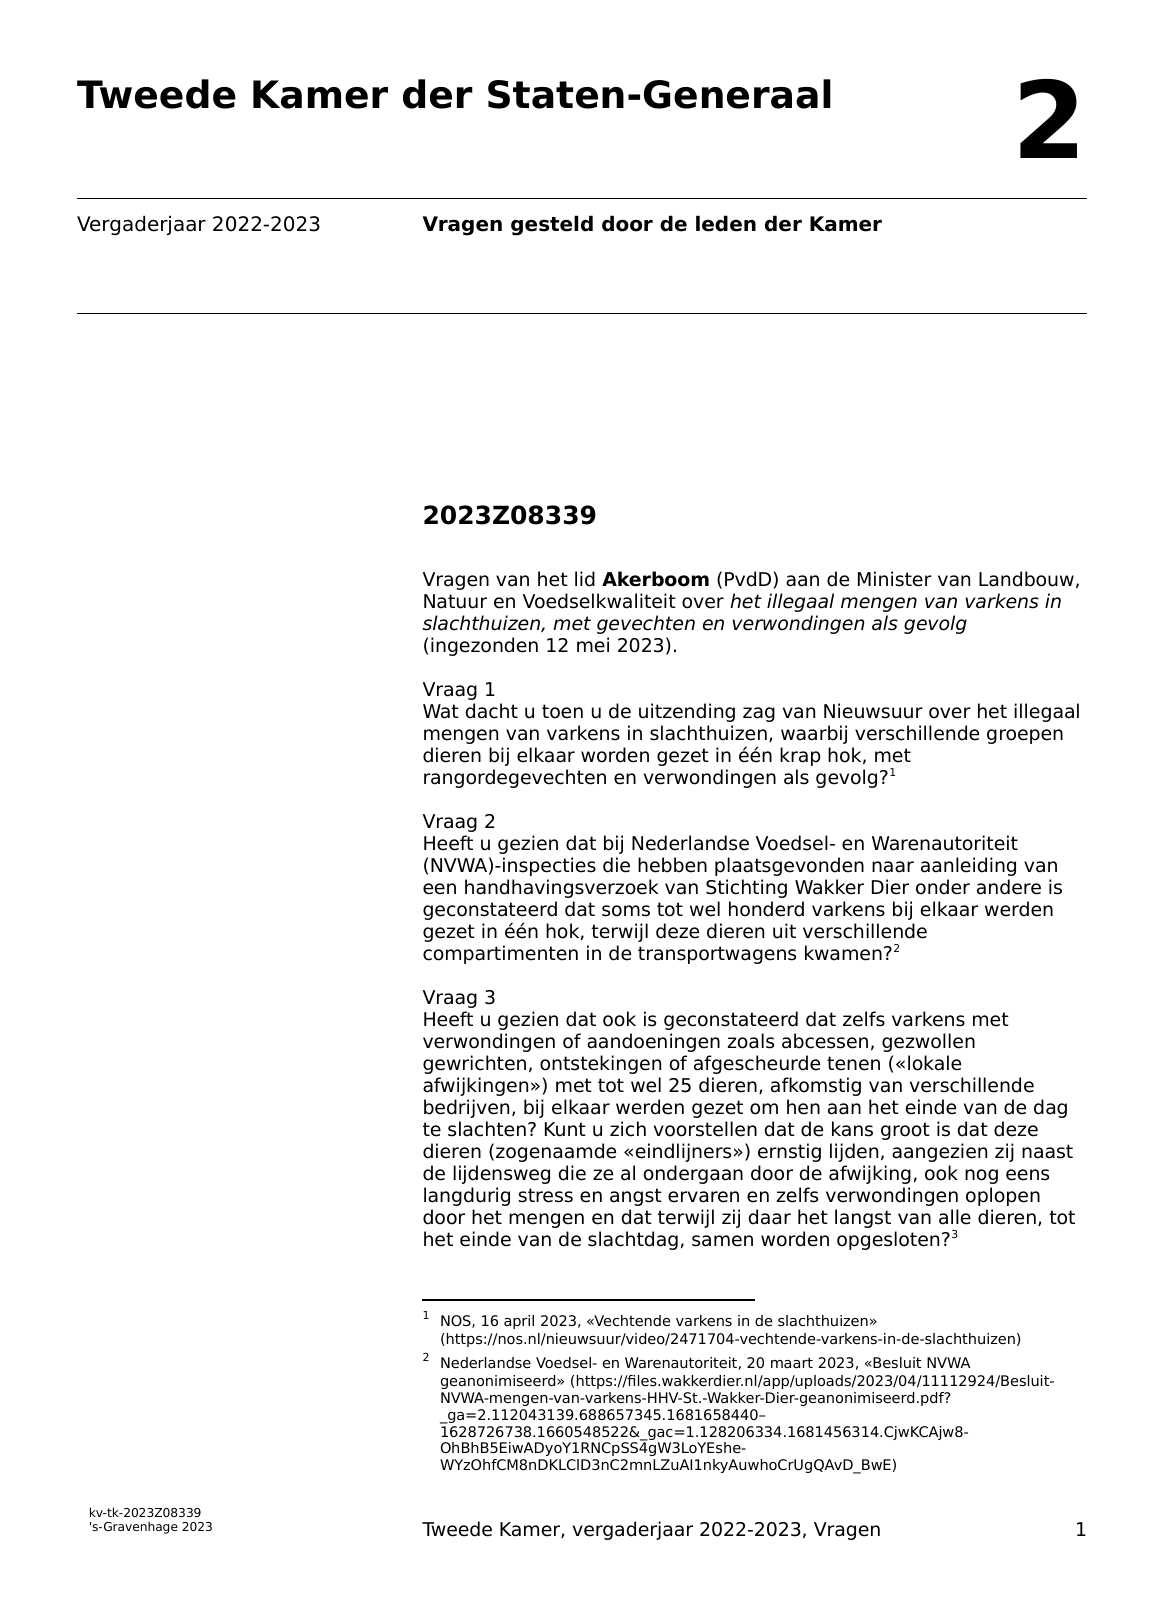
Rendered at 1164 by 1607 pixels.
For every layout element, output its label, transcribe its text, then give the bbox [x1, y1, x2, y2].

table_header 2 [886, 59, 1087, 198]
table_cell Vergaderjaar 2022-2023 [77, 199, 422, 313]
text Heeft u gezien dat ook is geconstateerd dat zelfs varkens met verwondingen of aandoeningen zoals abcessen, gezwollen gewrichten, ontstekingen of afgescheurde tenen («lokale afwijkingen») met tot wel 25 dieren, afkomstig van verschillende bedrijven, bij elkaar werden gezet om hen aan het einde van de dag te slachten? Kunt u zich voorstellen dat de kans groot is dat deze dieren (zogenaamde «eindlijners») ernstig lijden, aangezien zij naast de lijdensweg die ze al ondergaan door de afwijking, ook nog eens langdurig stress en angst ervaren en zelfs verwondingen oplopen door het mengen en dat terwijl zij daar het langst van alle dieren, tot het einde van de slachtdag, samen worden opgesloten? [422, 1009, 1087, 1251]
text 2023Z08339 [422, 501, 1087, 531]
text 's-Gravenhage 2023 [88, 1520, 323, 1534]
text Heeft u gezien dat bij Nederlandse Voedsel- en Warenautoriteit (NVWA)-inspecties die hebben plaatsgevonden naar aanleiding van een handhavingsverzoek van Stichting Wakker Dier onder andere is geconstateerd dat soms tot wel honderd varkens bij elkaar werden gezet in één hok, terwijl deze dieren uit verschillende compartimenten in de transportwagens kwamen? [422, 833, 1087, 965]
table_header Tweede Kamer der Staten-Generaal [77, 59, 886, 198]
text Vraag 2 [422, 811, 1087, 833]
text Vragen van het lid Akerboom (PvdD) aan de Minister van Landbouw, Natuur en Voedselkwaliteit over het illegaal mengen van varkens in slachthuizen, met gevechten en verwondingen als gevolg (ingezonden 12 mei 2023). [422, 569, 1087, 657]
text Vraag 1 [422, 679, 1087, 701]
text Nederlandse Voedsel- en Warenautoriteit, 20 maart 2023, «Besluit NVWA geanonimiseerd» (https://files.wakkerdier.nl/app/uploads/2023/04/11112924/Besluit-NVWA-mengen-van-varkens-HHV-St.-Wakker-Dier-geanonimiseerd.pdf?_ga=2.112043139.688657345.1681658440–1628726738.1660548522&_gac=1.128206334.1681456314.CjwKCAjw8-OhBhB5EiwADyoY1RNCpSS4gW3LoYEshe-WYzOhfCM8nDKLClD3nC2mnLZuAI1nkyAuwhoCrUgQAvD_BwE) [422, 1351, 1087, 1474]
text kv-tk-2023Z08339 [88, 1506, 323, 1520]
text NOS, 16 april 2023, «Vechtende varkens in de slachthuizen» (https://nos.nl/nieuwsuur/video/2471704-vechtende-varkens-in-de-slachthuizen) [422, 1309, 1087, 1348]
table_cell Vragen gesteld door de leden der Kamer [422, 199, 1087, 313]
text Vraag 3 [422, 987, 1087, 1009]
text Wat dacht u toen u de uitzending zag van Nieuwsuur over het illegaal mengen van varkens in slachthuizen, waarbij verschillende groepen dieren bij elkaar worden gezet in één krap hok, met rangordegevechten en verwondingen als gevolg? [422, 701, 1087, 789]
